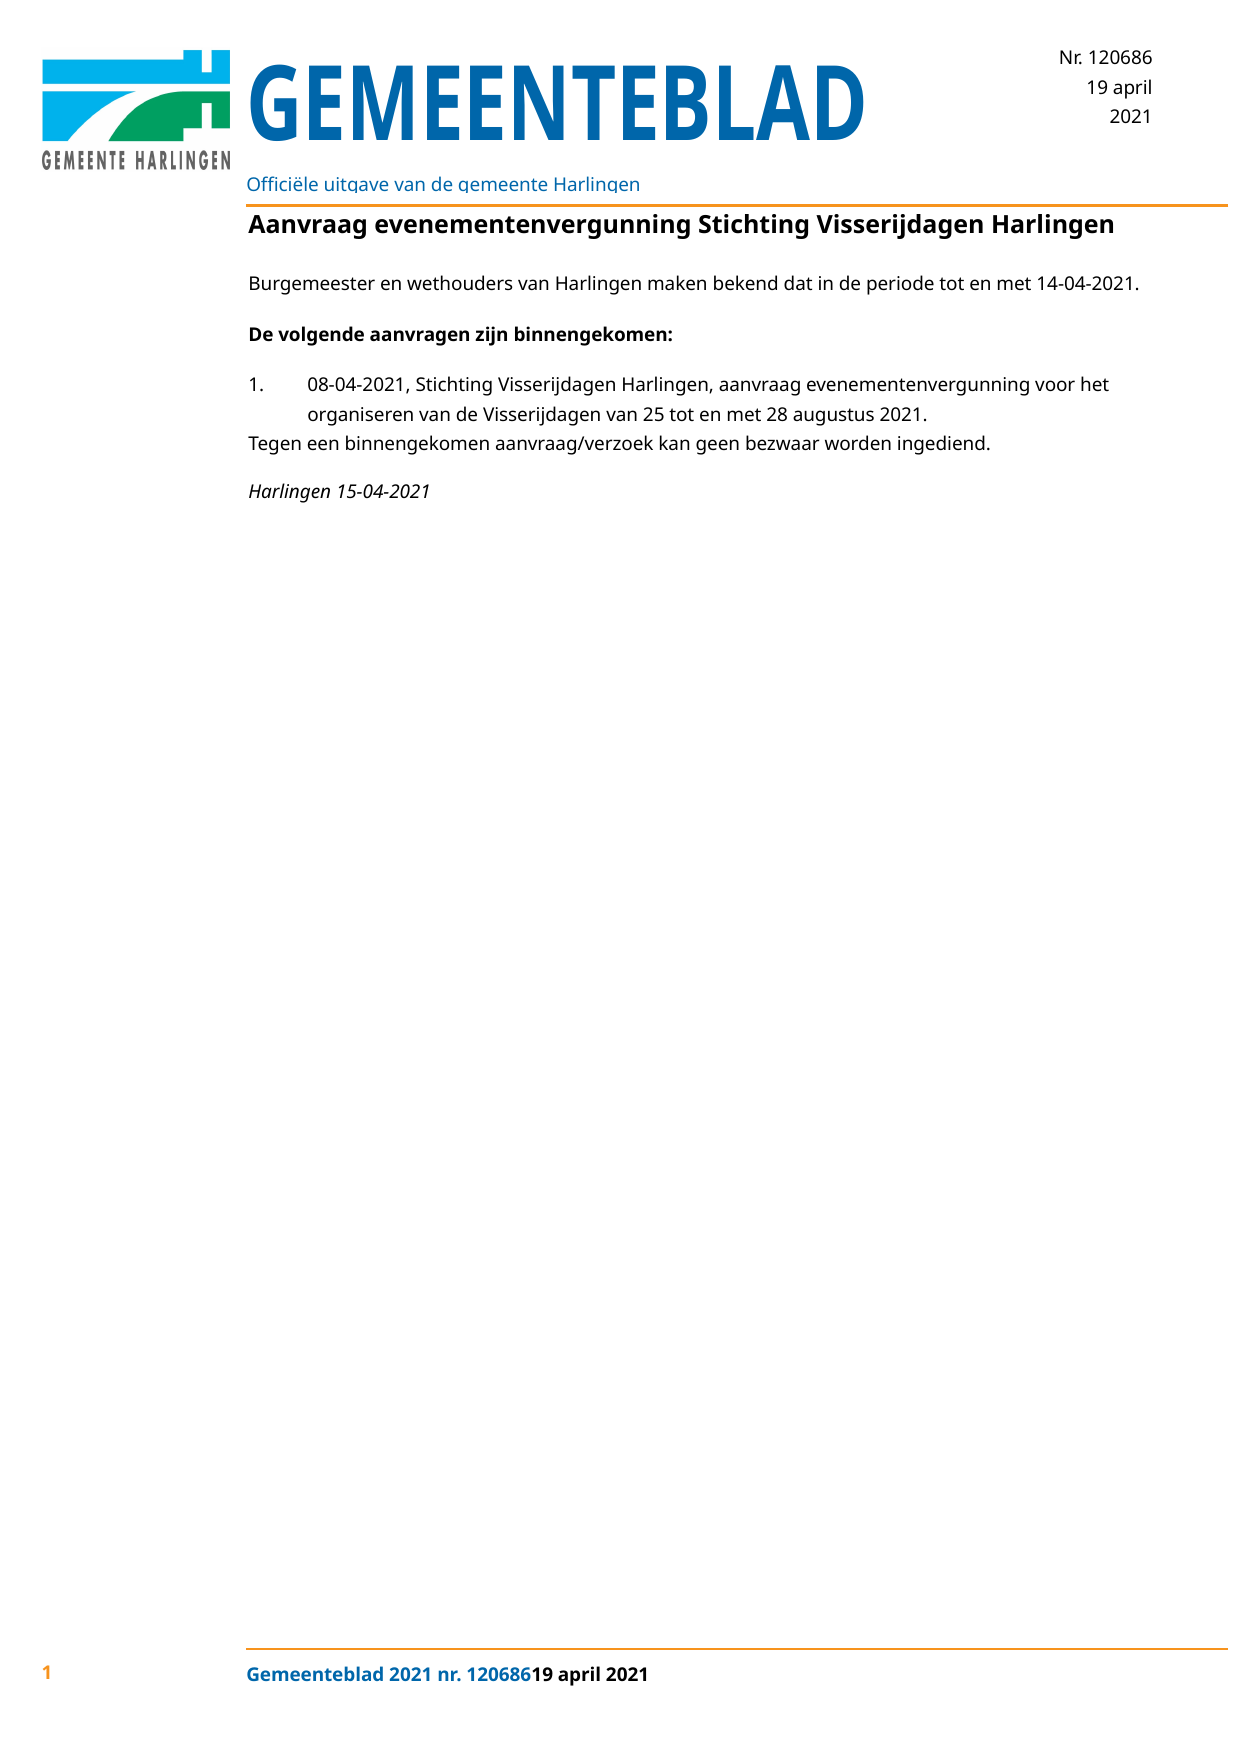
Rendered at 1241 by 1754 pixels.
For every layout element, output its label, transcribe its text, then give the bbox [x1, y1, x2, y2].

list 08-04-2021, Stichting Visserijdagen Harlingen, aanvraag evenementenvergunning voor het organiseren van de Visserijdagen van 25 tot en met 28 augustus 2021. [248, 371, 1152, 426]
text Harlingen 15-04-2021 [248, 478, 1152, 504]
text Aanvraag evenementenvergunning Stichting Visserijdagen Harlingen [248, 207, 1152, 241]
text Tegen een binnengekomen aanvraag/verzoek kan geen bezwaar worden ingediend. [248, 430, 1152, 456]
picture [41, 47, 231, 172]
text De volgende aanvragen zijn binnengekomen: [248, 321, 1152, 346]
text Burgemeester en wethouders van Harlingen maken bekend dat in de periode tot en met 14-04-2021. [248, 270, 1152, 296]
